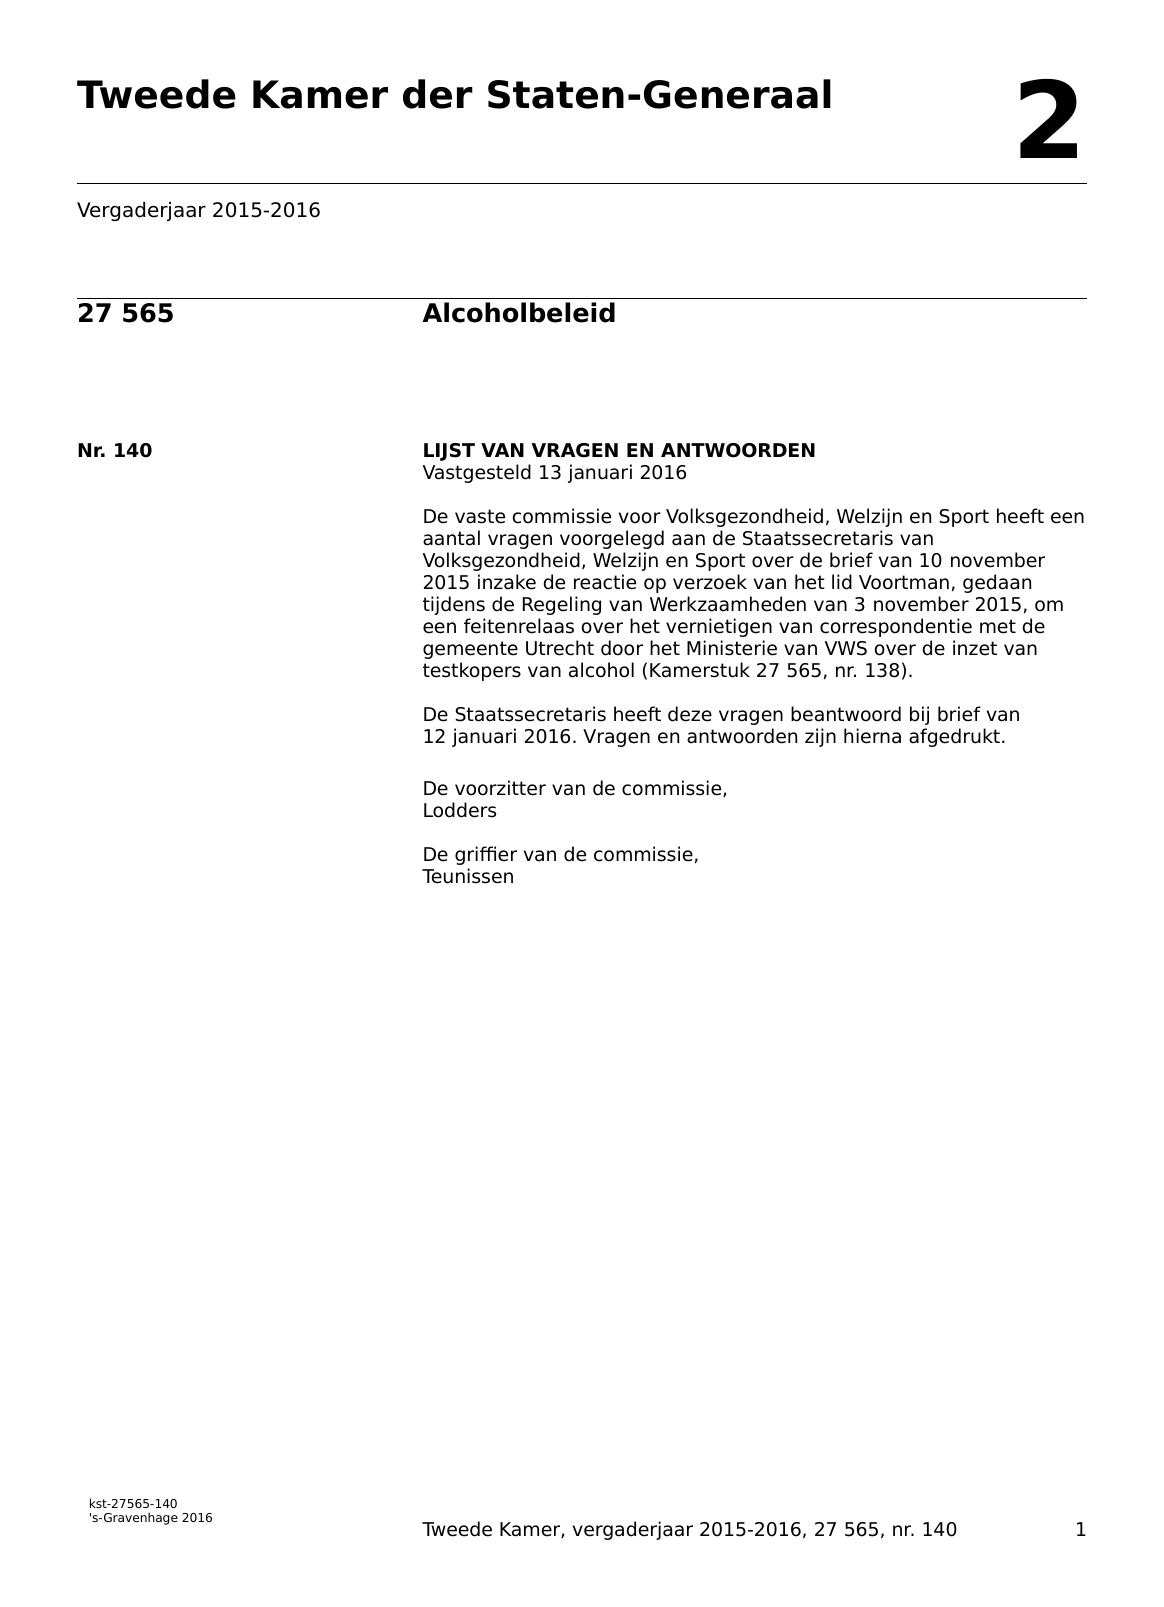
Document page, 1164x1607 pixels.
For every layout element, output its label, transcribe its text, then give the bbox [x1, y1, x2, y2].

subtitle 27 565 Alcoholbeleid [77, 299, 1087, 329]
text De voorzitter van de commissie, Lodders [422, 778, 1087, 822]
text De griffier van de commissie, Teunissen [422, 844, 1087, 888]
text Vastgesteld 13 januari 2016 [422, 462, 1087, 484]
text 's-Gravenhage 2016 [88, 1511, 323, 1525]
table_header 2 [886, 59, 1087, 183]
text De Staatssecretaris heeft deze vragen beantwoord bij brief van 12 januari 2016. Vragen en antwoorden zijn hierna afgedrukt. [422, 704, 1087, 748]
text De vaste commissie voor Volksgezondheid, Welzijn en Sport heeft een aantal vragen voorgelegd aan de Staatssecretaris van Volksgezondheid, Welzijn en Sport over de brief van 10 november 2015 inzake de reactie op verzoek van het lid Voortman, gedaan tijdens de Regeling van Werkzaamheden van 3 november 2015, om een feitenrelaas over het vernietigen van correspondentie met de gemeente Utrecht door het Ministerie van VWS over de inzet van testkopers van alcohol (Kamerstuk 27 565, nr. 138). [422, 506, 1087, 682]
table_header Tweede Kamer der Staten-Generaal [77, 59, 886, 183]
subtitle Nr. 140 LIJST VAN VRAGEN EN ANTWOORDEN [77, 440, 1087, 462]
table_cell Vergaderjaar 2015-2016 [77, 184, 1087, 298]
text kst-27565-140 [88, 1497, 323, 1511]
